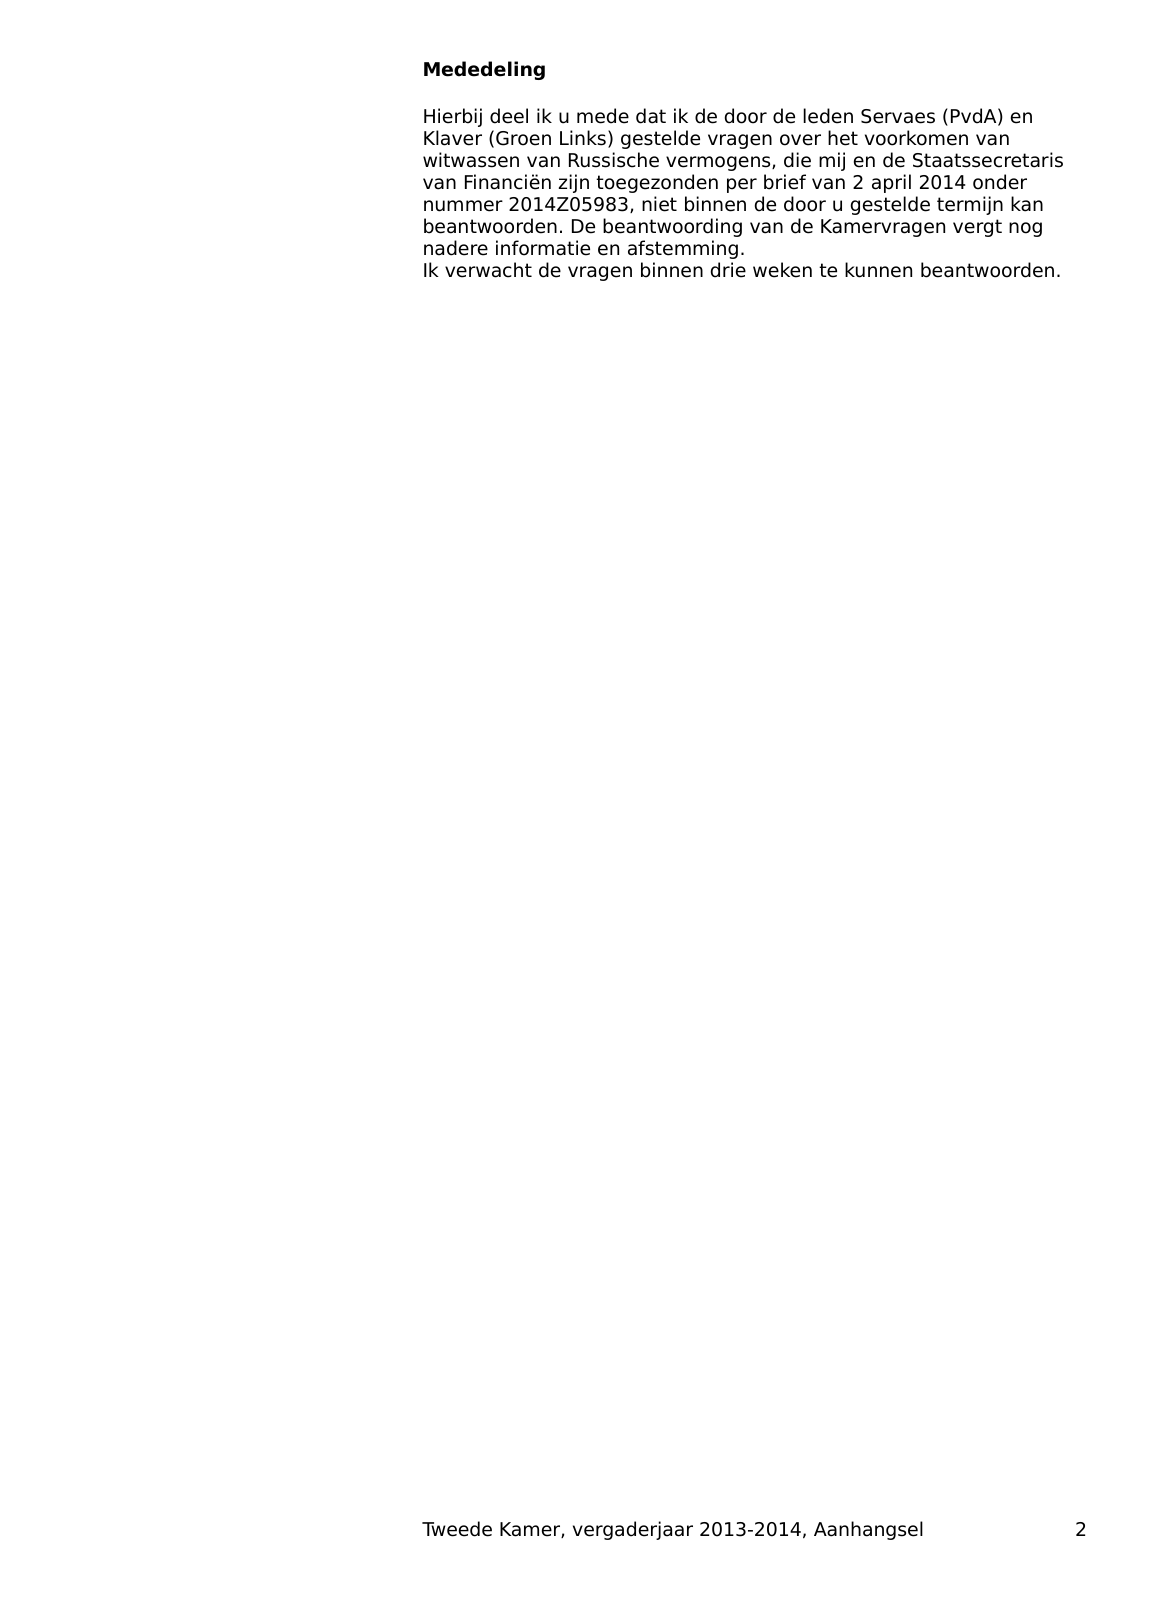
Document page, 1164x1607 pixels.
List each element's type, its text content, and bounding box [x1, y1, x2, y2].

subtitle Mededeling [422, 59, 1087, 81]
text Hierbij deel ik u mede dat ik de door de leden Servaes (PvdA) en Klaver (Groen Links) gestelde vragen over het voorkomen van witwassen van Russische vermogens, die mij en de Staatssecretaris van Financiën zijn toegezonden per brief van 2 april 2014 onder nummer 2014Z05983, niet binnen de door u gestelde termijn kan beantwoorden. De beantwoording van de Kamervragen vergt nog nadere informatie en afstemming. [422, 106, 1087, 260]
text Ik verwacht de vragen binnen drie weken te kunnen beantwoorden. [422, 260, 1087, 282]
